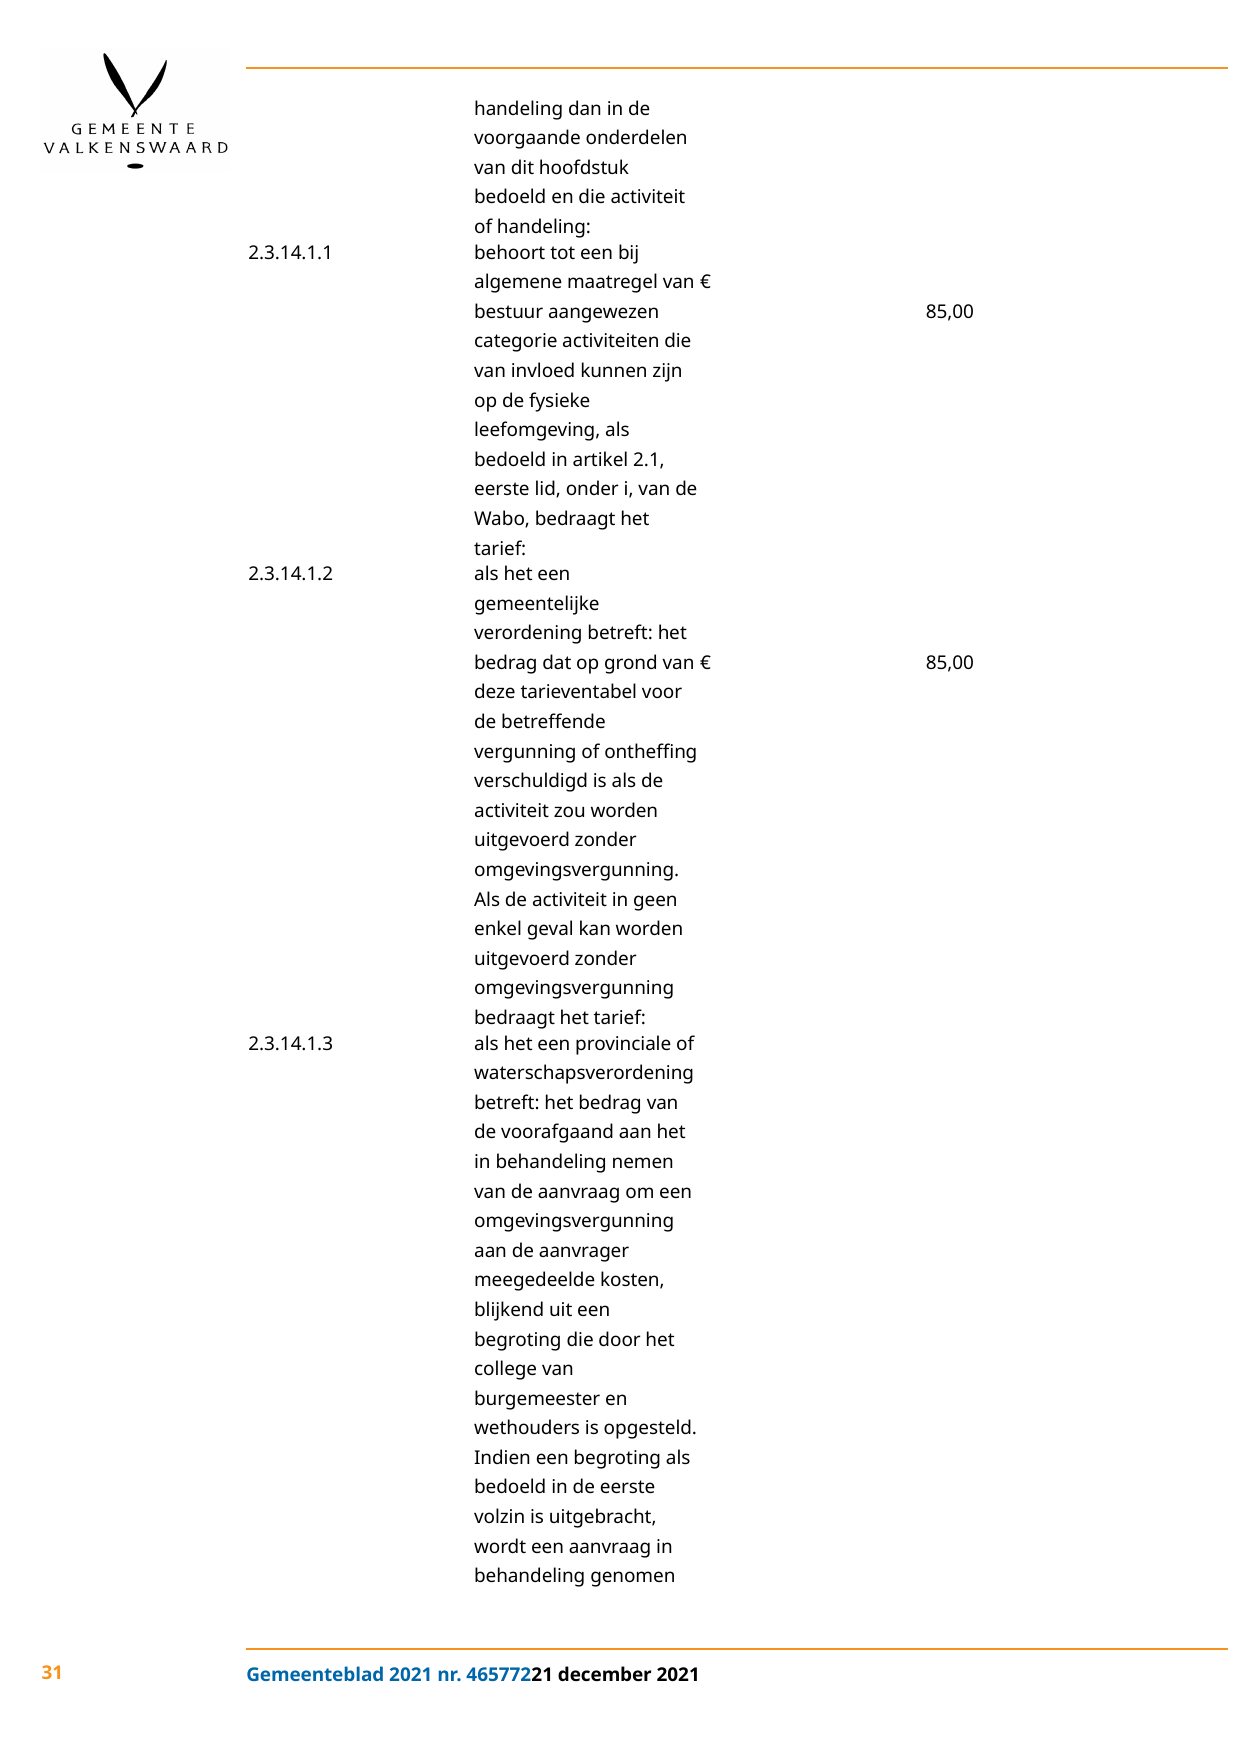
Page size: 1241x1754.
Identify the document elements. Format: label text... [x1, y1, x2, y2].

table_cell 2.3.14.1.3 [248, 1030, 474, 1588]
table_cell € [700, 239, 926, 560]
picture [41, 47, 231, 172]
table_cell behoort tot een bij algemene maatregel van bestuur aangewezen categorie activiteiten die van invloed kunnen zijn op de fysieke leefomgeving, als bedoeld in artikel 2.1, eerste lid, onder i, van de Wabo, bedraagt het tarief: [474, 239, 700, 560]
table_cell 2.3.14.1.1 [248, 239, 474, 560]
table_cell [926, 95, 1152, 239]
table_cell 2.3.14.1.2 [248, 560, 474, 1030]
table_cell als het een provinciale of waterschapsverordening betreft: het bedrag van de voorafgaand aan het in behandeling nemen van de aanvraag om een omgevingsvergunning aan de aanvrager meegedeelde kosten, blijkend uit een begroting die door het college van burgemeester en wethouders is opgesteld. Indien een begroting als bedoeld in de eerste volzin is uitgebracht, wordt een aanvraag in behandeling genomen [474, 1030, 700, 1588]
table_cell [248, 95, 474, 239]
table_cell € [700, 560, 926, 1030]
table_cell [700, 95, 926, 239]
table_cell handeling dan in de voorgaande onderdelen van dit hoofdstuk bedoeld en die activiteit of handeling: [474, 95, 700, 239]
table_cell [926, 1030, 1152, 1588]
table_cell 85,00 [926, 239, 1152, 560]
table_cell 85,00 [926, 560, 1152, 1030]
table_cell [700, 1030, 926, 1588]
table_cell als het een gemeentelijke verordening betreft: het bedrag dat op grond van deze tarieventabel voor de betreffende vergunning of ontheffing verschuldigd is als de activiteit zou worden uitgevoerd zonder omgevingsvergunning. Als de activiteit in geen enkel geval kan worden uitgevoerd zonder omgevingsvergunning bedraagt het tarief: [474, 560, 700, 1030]
